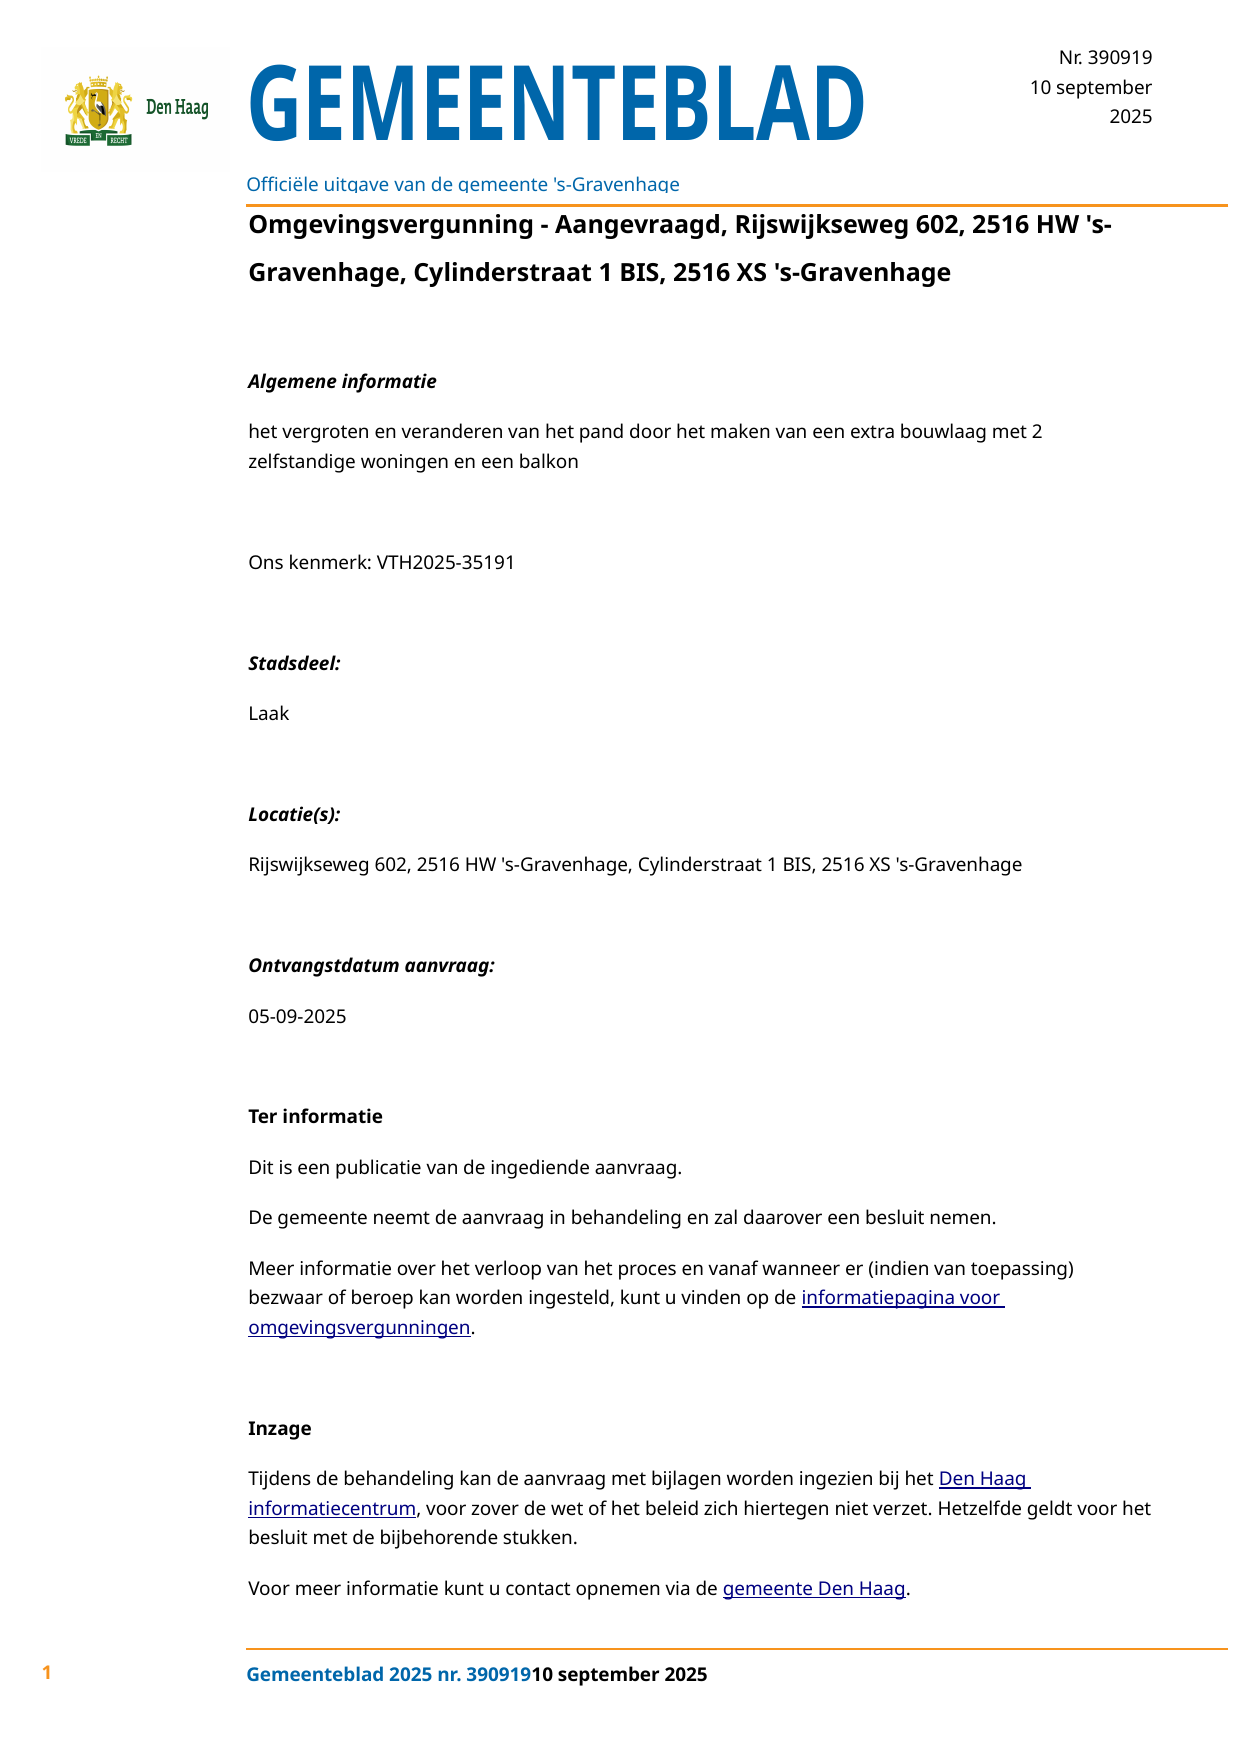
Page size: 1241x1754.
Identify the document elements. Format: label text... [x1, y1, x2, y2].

text Stadsdeel: [248, 650, 1152, 676]
text Meer informatie over het verloop van het proces en vanaf wanneer er (indien van toepassing) bezwaar of beroep kan worden ingesteld, kunt u vinden op de informatiepagina voor omgevingsvergunningen. [248, 1255, 1152, 1340]
text Ontvangstdatum aanvraag: [248, 952, 1152, 978]
text Algemene informatie [248, 368, 1152, 394]
text Inzage [248, 1415, 1152, 1441]
picture [41, 47, 231, 172]
text Locatie(s): [248, 801, 1152, 827]
text Voor meer informatie kunt u contact opnemen via de gemeente Den Haag. [248, 1575, 1152, 1601]
text het vergroten en veranderen van het pand door het maken van een extra bouwlaag met 2 zelfstandige woningen en een balkon [248, 419, 1152, 474]
text Dit is een publicatie van de ingediende aanvraag. [248, 1154, 1152, 1180]
text De gemeente neemt de aanvraag in behandeling en zal daarover een besluit nemen. [248, 1204, 1152, 1230]
text Rijswijkseweg 602, 2516 HW 's-Gravenhage, Cylinderstraat 1 BIS, 2516 XS 's-Gravenhage [248, 852, 1152, 877]
text Ons kenmerk: VTH2025-35191 [248, 549, 1152, 575]
text Ter informatie [248, 1104, 1152, 1129]
text Tijdens de behandeling kan de aanvraag met bijlagen worden ingezien bij het Den Haag informatiecentrum, voor zover de wet of het beleid zich hiertegen niet verzet. Hetzelfde geldt voor het besluit met de bijbehorende stukken. [248, 1465, 1152, 1550]
text Omgevingsvergunning - Aangevraagd, Rijswijkseweg 602, 2516 HW 's-Gravenhage, Cylinderstraat 1 BIS, 2516 XS 's-Gravenhage [248, 207, 1152, 288]
text 05-09-2025 [248, 1003, 1152, 1029]
text Laak [248, 700, 1152, 726]
